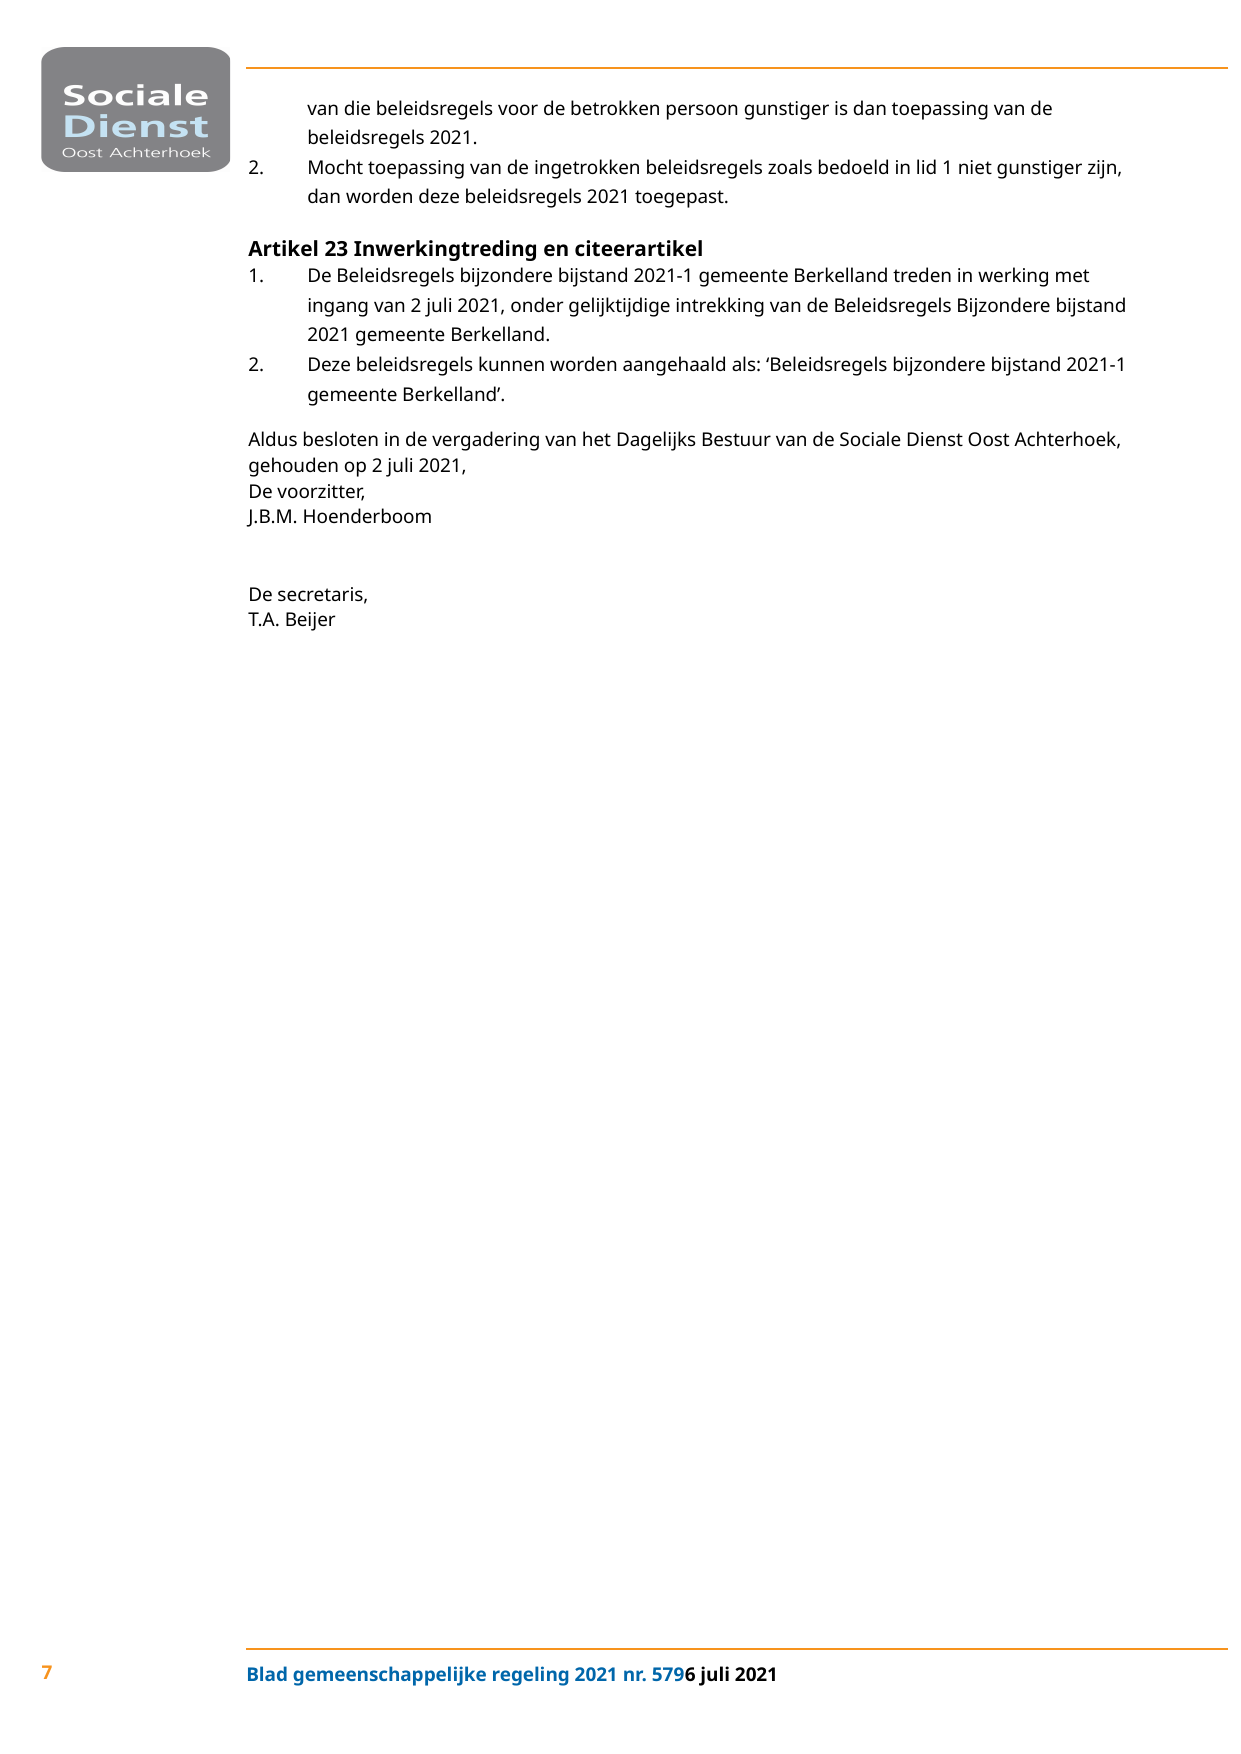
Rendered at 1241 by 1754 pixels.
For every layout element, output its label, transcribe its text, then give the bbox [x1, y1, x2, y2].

list Deze beleidsregels kunnen worden aangehaald als: ‘Beleidsregels bijzondere bijstand 2021-1 gemeente Berkelland’. [248, 351, 1152, 406]
text Aldus besloten in de vergadering van het Dagelijks Bestuur van de Sociale Dienst Oost Achterhoek, gehouden op 2 juli 2021, [248, 426, 1152, 478]
list Mocht toepassing van de ingetrokken beleidsregels zoals bedoeld in lid 1 niet gunstiger zijn, dan worden deze beleidsregels 2021 toegepast. [248, 154, 1152, 209]
list van die beleidsregels voor de betrokken persoon gunstiger is dan toepassing van de beleidsregels 2021. [248, 95, 1152, 150]
text Artikel 23 Inwerkingtreding en citeerartikel [248, 234, 1152, 262]
text De secretaris, [248, 581, 1152, 606]
text T.A. Beijer [248, 606, 1152, 632]
text De voorzitter, [248, 478, 1152, 503]
text J.B.M. Hoenderboom [248, 503, 1152, 529]
picture [41, 47, 231, 172]
list De Beleidsregels bijzondere bijstand 2021-1 gemeente Berkelland treden in werking met ingang van 2 juli 2021, onder gelijktijdige intrekking van de Beleidsregels Bijzondere bijstand 2021 gemeente Berkelland. [248, 262, 1152, 347]
